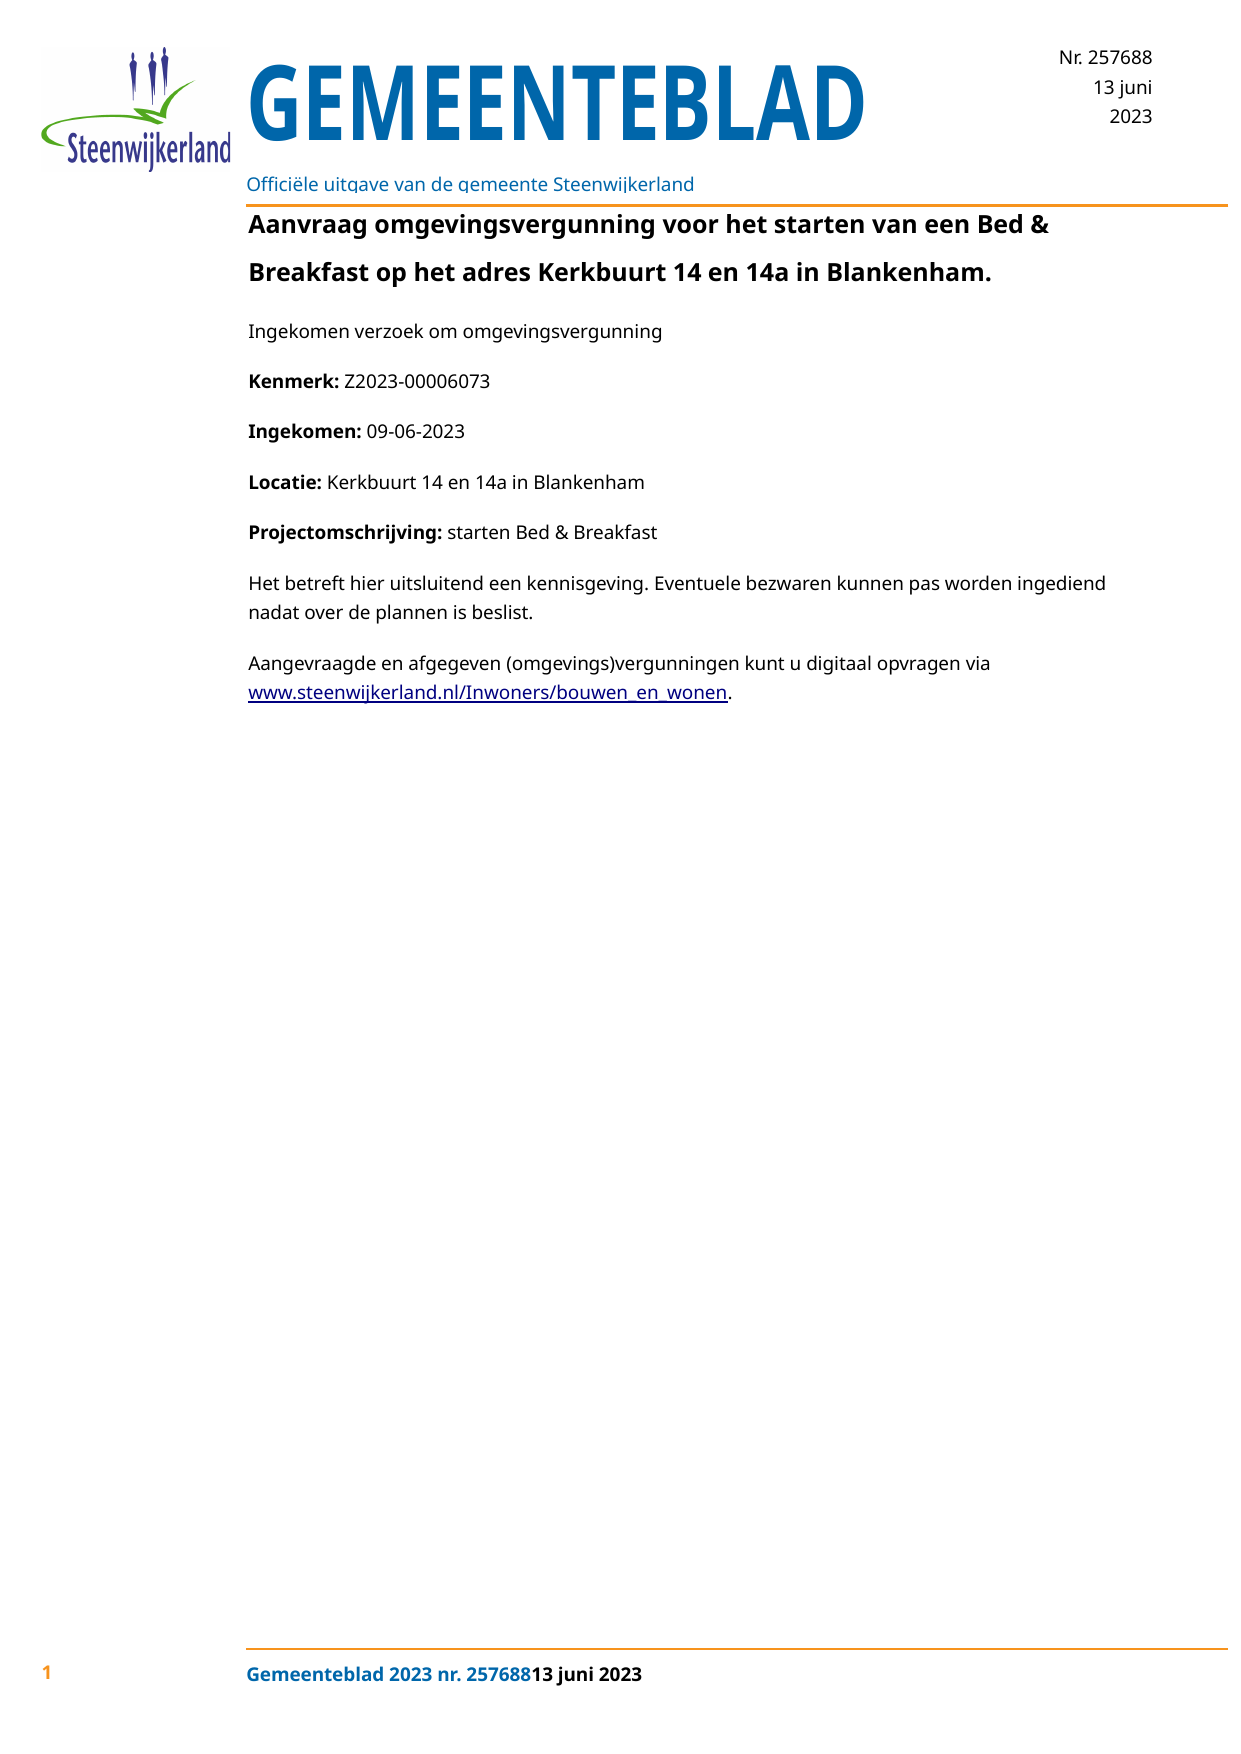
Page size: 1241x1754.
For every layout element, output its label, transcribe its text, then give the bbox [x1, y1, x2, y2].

text Aangevraagde en afgegeven (omgevings)vergunningen kunt u digitaal opvragen via www.steenwijkerland.nl/Inwoners/bouwen_en_wonen. [248, 650, 1152, 705]
text Aanvraag omgevingsvergunning voor het starten van een Bed & Breakfast op het adres Kerkbuurt 14 en 14a in Blankenham. [248, 207, 1152, 288]
text Ingekomen verzoek om omgevingsvergunning [248, 318, 1152, 344]
text Het betreft hier uitsluitend een kennisgeving. Eventuele bezwaren kunnen pas worden ingediend nadat over de plannen is beslist. [248, 570, 1152, 625]
picture [41, 47, 231, 172]
text Kenmerk: Z2023-00006073 [248, 368, 1152, 394]
text Ingekomen: 09-06-2023 [248, 419, 1152, 444]
text Locatie: Kerkbuurt 14 en 14a in Blankenham [248, 469, 1152, 495]
text Projectomschrijving: starten Bed & Breakfast [248, 519, 1152, 545]
